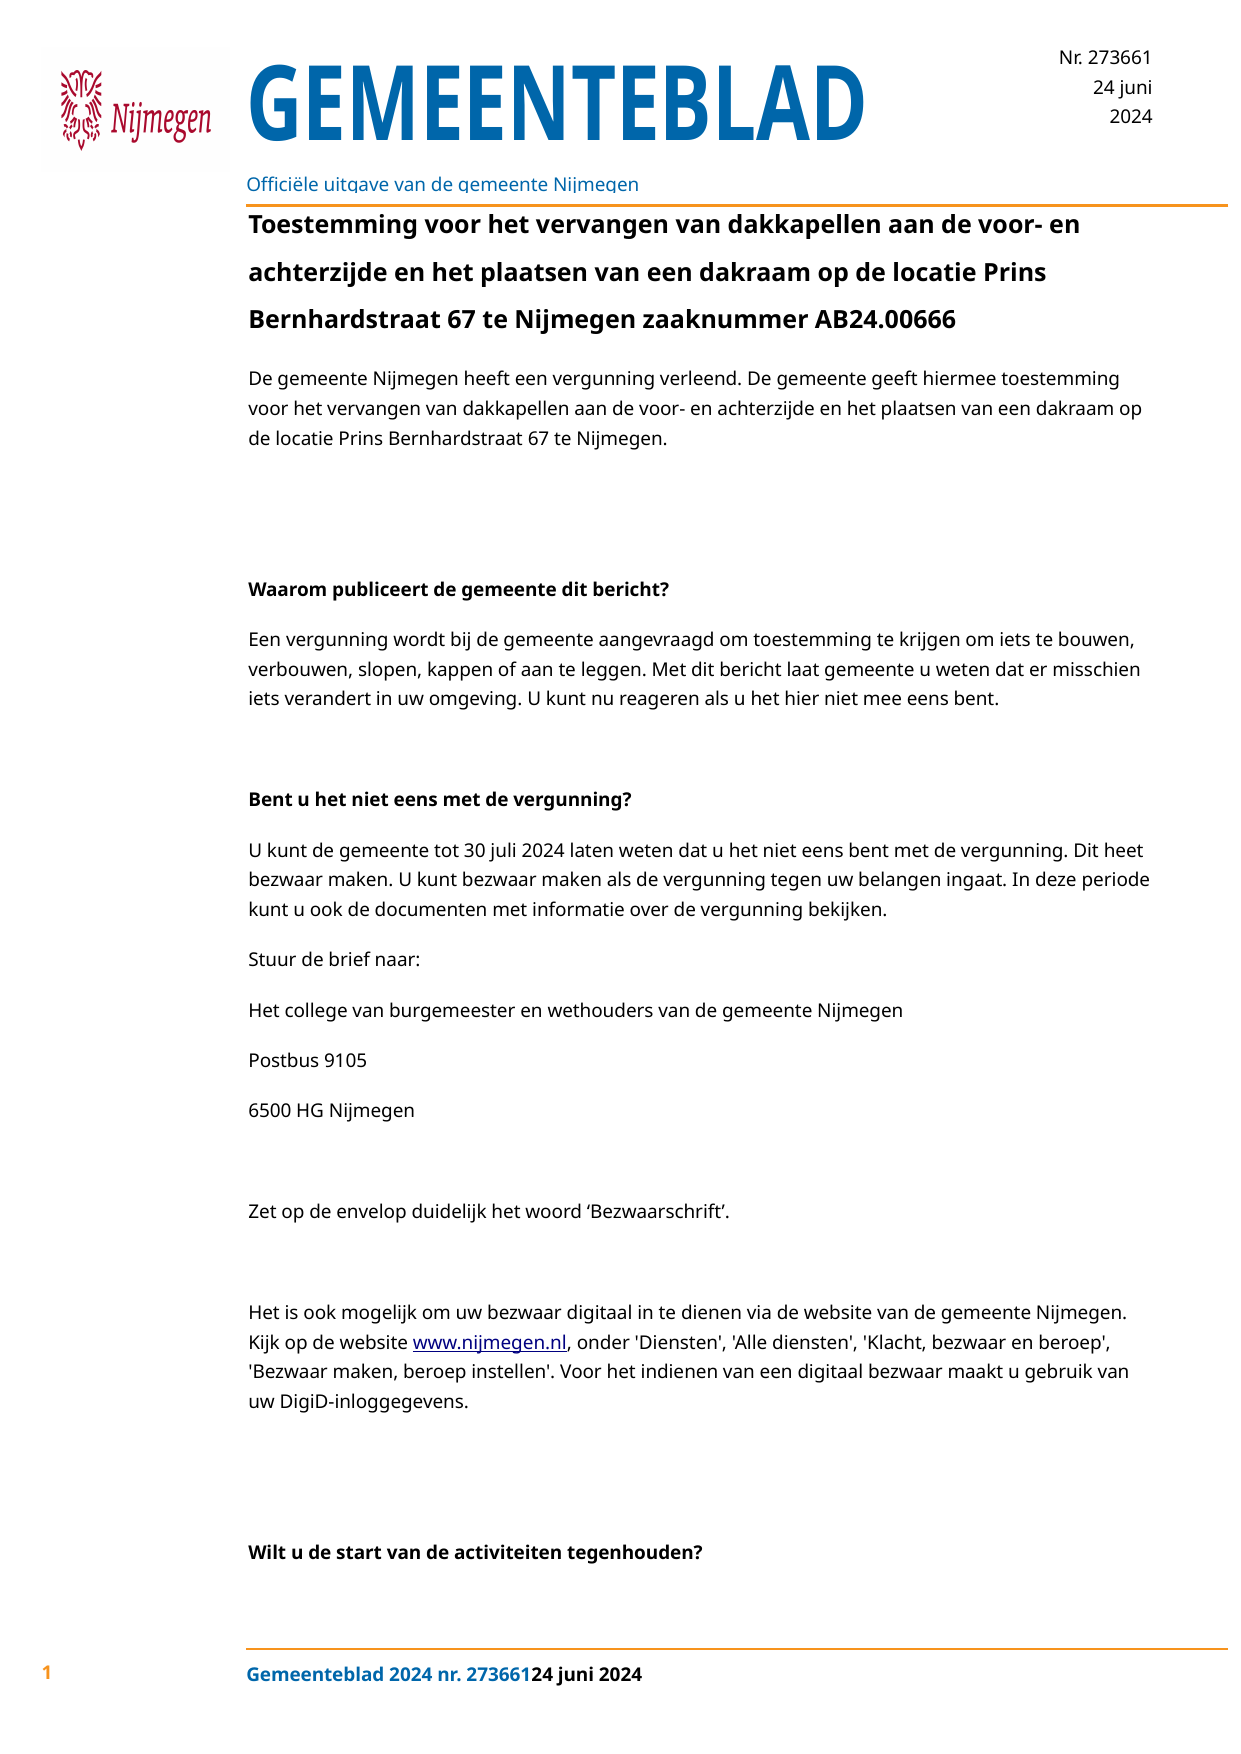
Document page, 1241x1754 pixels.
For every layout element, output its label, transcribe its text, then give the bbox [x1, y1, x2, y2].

text Het is ook mogelijk om uw bezwaar digitaal in te dienen via de website van de gemeente Nijmegen. Kijk op de website www.nijmegen.nl, onder 'Diensten', 'Alle diensten', 'Klacht, bezwaar en beroep', 'Bezwaar maken, beroep instellen'. Voor het indienen van een digitaal bezwaar maakt u gebruik van uw DigiD-inloggegevens. [248, 1299, 1152, 1414]
text De gemeente Nijmegen heeft een vergunning verleend. De gemeente geeft hiermee toestemming voor het vervangen van dakkapellen aan de voor- en achterzijde en het plaatsen van een dakraam op de locatie Prins Bernhardstraat 67 te Nijmegen. [248, 366, 1152, 450]
text Waarom publiceert de gemeente dit bericht? [248, 576, 1152, 602]
text Zet op de envelop duidelijk het woord ‘Bezwaarschrift’. [248, 1198, 1152, 1224]
text Postbus 9105 [248, 1047, 1152, 1073]
text Toestemming voor het vervangen van dakkapellen aan de voor- en achterzijde en het plaatsen van een dakraam op de locatie Prins Bernhardstraat 67 te Nijmegen zaaknummer AB24.00666 [248, 207, 1152, 336]
text U kunt de gemeente tot 30 juli 2024 laten weten dat u het niet eens bent met de vergunning. Dit heet bezwaar maken. U kunt bezwaar maken als de vergunning tegen uw belangen ingaat. In deze periode kunt u ook de documenten met informatie over de vergunning bekijken. [248, 837, 1152, 922]
text Wilt u de start van de activiteiten tegenhouden? [248, 1539, 1152, 1565]
text Stuur de brief naar: [248, 946, 1152, 972]
text Bent u het niet eens met de vergunning? [248, 786, 1152, 812]
text 6500 HG Nijmegen [248, 1098, 1152, 1123]
picture [41, 47, 231, 172]
text Het college van burgemeester en wethouders van de gemeente Nijmegen [248, 997, 1152, 1022]
text Een vergunning wordt bij de gemeente aangevraagd om toestemming te krijgen om iets te bouwen, verbouwen, slopen, kappen of aan te leggen. Met dit bericht laat gemeente u weten dat er misschien iets verandert in uw omgeving. U kunt nu reageren als u het hier niet mee eens bent. [248, 626, 1152, 711]
